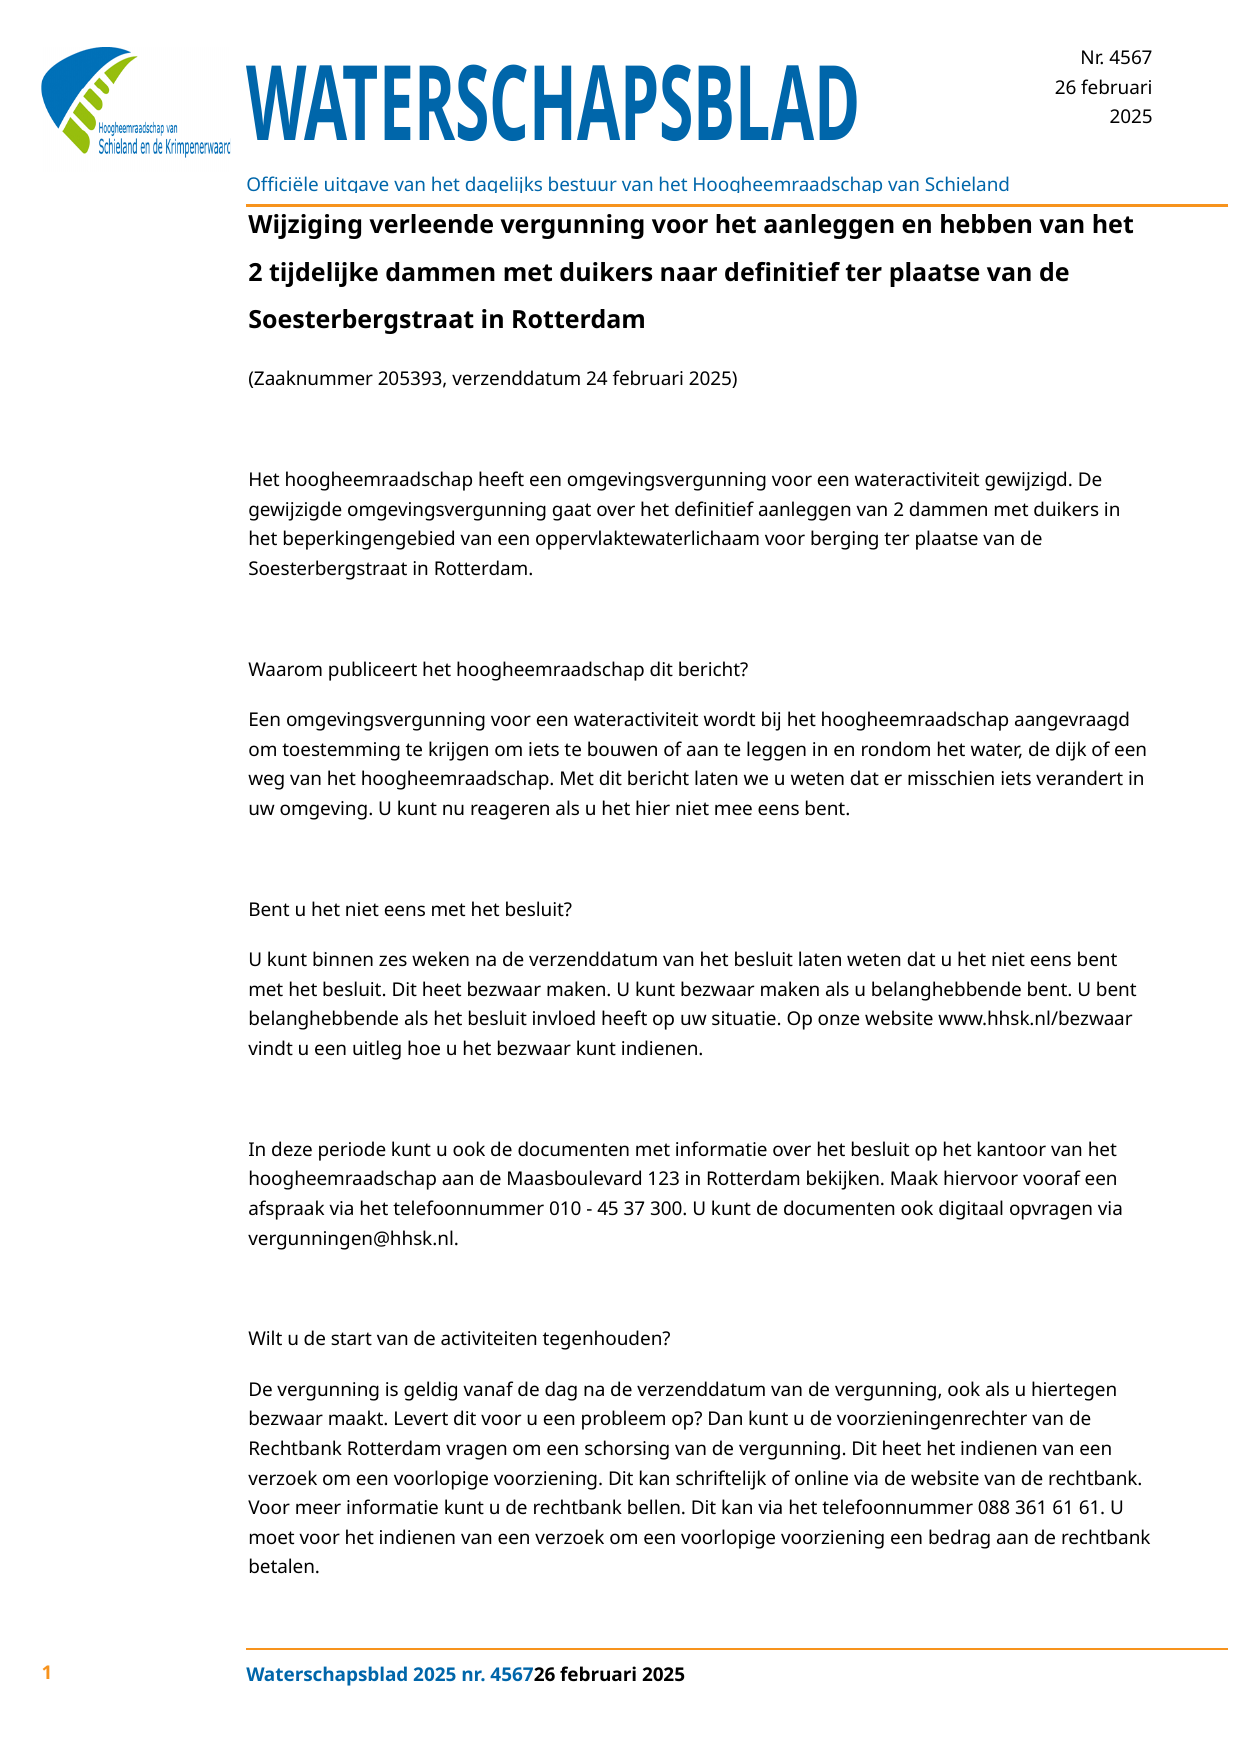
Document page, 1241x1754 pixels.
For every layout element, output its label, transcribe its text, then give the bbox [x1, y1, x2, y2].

text Wijziging verleende vergunning voor het aanleggen en hebben van het 2 tijdelijke dammen met duikers naar definitief ter plaatse van de Soesterbergstraat in Rotterdam [248, 207, 1152, 336]
text De vergunning is geldig vanaf de dag na de verzenddatum van de vergunning, ook als u hiertegen bezwaar maakt. Levert dit voor u een probleem op? Dan kunt u de voorzieningenrechter van de Rechtbank Rotterdam vragen om een schorsing van de vergunning. Dit heet het indienen van een verzoek om een voorlopige voorziening. Dit kan schriftelijk of online via de website van de rechtbank. Voor meer informatie kunt u de rechtbank bellen. Dit kan via het telefoonnummer 088 361 61 61. U moet voor het indienen van een verzoek om een voorlopige voorziening een bedrag aan de rechtbank betalen. [248, 1376, 1152, 1579]
text In deze periode kunt u ook de documenten met informatie over het besluit op het kantoor van het hoogheemraadschap aan de Maasboulevard 123 in Rotterdam bekijken. Maak hiervoor vooraf een afspraak via het telefoonnummer 010 - 45 37 300. U kunt de documenten ook digitaal opvragen via vergunningen@hhsk.nl. [248, 1136, 1152, 1250]
text (Zaaknummer 205393, verzenddatum 24 februari 2025) [248, 366, 1152, 391]
text Het hoogheemraadschap heeft een omgevingsvergunning voor een wateractiviteit gewijzigd. De gewijzigde omgevingsvergunning gaat over het definitief aanleggen van 2 dammen met duikers in het beperkingengebied van een oppervlaktewaterlichaam voor berging ter plaatse van de Soesterbergstraat in Rotterdam. [248, 466, 1152, 581]
picture [41, 47, 231, 172]
text U kunt binnen zes weken na de verzenddatum van het besluit laten weten dat u het niet eens bent met het besluit. Dit heet bezwaar maken. U kunt bezwaar maken als u belanghebbende bent. U bent belanghebbende als het besluit invloed heeft op uw situatie. Op onze website www.hhsk.nl/bezwaar vindt u een uitleg hoe u het bezwaar kunt indienen. [248, 946, 1152, 1061]
text Wilt u de start van de activiteiten tegenhouden? [248, 1326, 1152, 1351]
text Een omgevingsvergunning voor een wateractiviteit wordt bij het hoogheemraadschap aangevraagd om toestemming te krijgen om iets te bouwen of aan te leggen in en rondom het water, de dijk of een weg van het hoogheemraadschap. Met dit bericht laten we u weten dat er misschien iets verandert in uw omgeving. U kunt nu reageren als u het hier niet mee eens bent. [248, 706, 1152, 821]
text Waarom publiceert het hoogheemraadschap dit bericht? [248, 656, 1152, 682]
text Bent u het niet eens met het besluit? [248, 896, 1152, 922]
